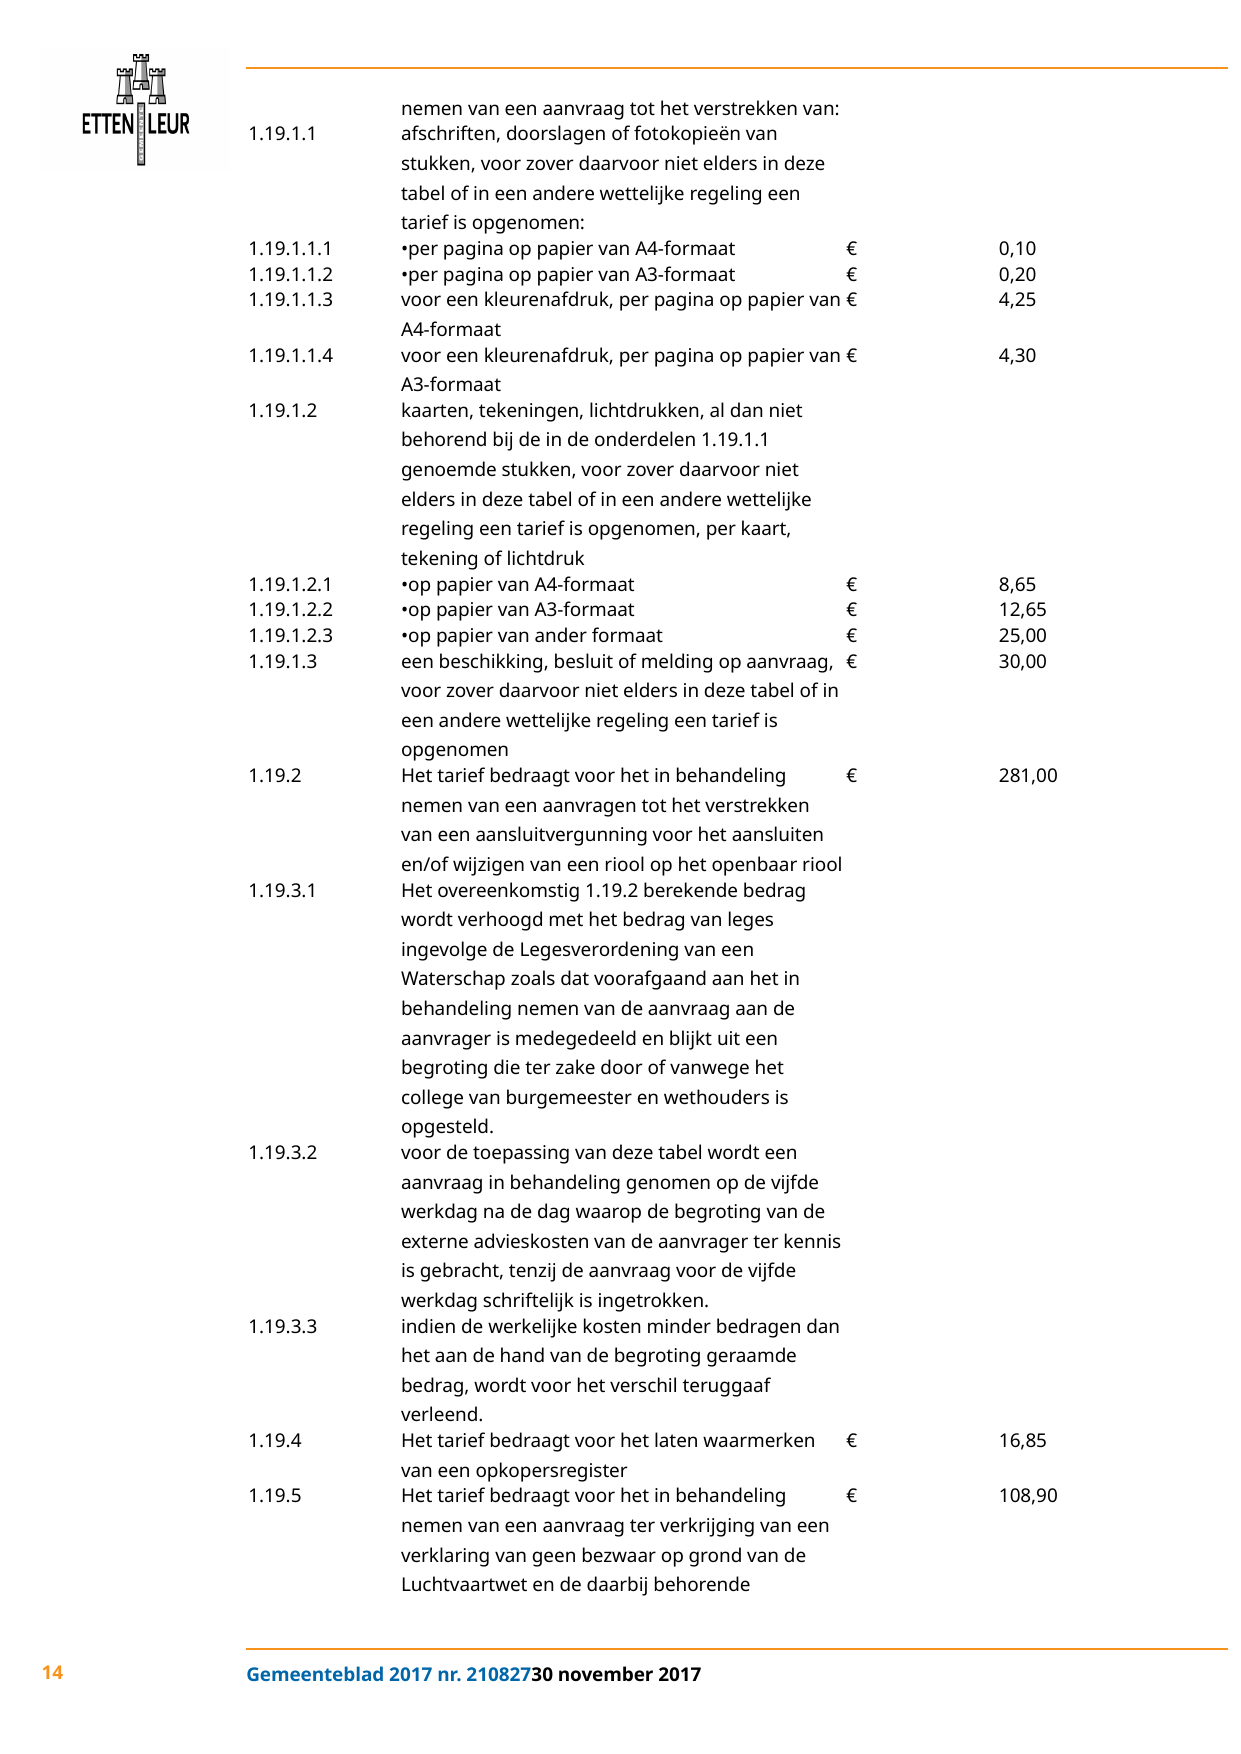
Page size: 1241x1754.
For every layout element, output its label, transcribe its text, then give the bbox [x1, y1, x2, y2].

table_cell 4,30 [999, 342, 1152, 397]
table_cell 1.19.1.2.2 [248, 596, 401, 622]
table_cell 30,00 [999, 648, 1152, 762]
table_cell [999, 121, 1152, 235]
table_cell •op papier van A4-formaat [401, 571, 846, 596]
table_cell [846, 1139, 999, 1313]
table_cell 8,65 [999, 571, 1152, 596]
table_cell 1.19.3.2 [248, 1139, 401, 1313]
table_cell € [846, 596, 999, 622]
table_cell •per pagina op papier van A3-formaat [401, 261, 846, 286]
table_cell 1.19.1.2 [248, 397, 401, 571]
table_cell voor de toepassing van deze tabel wordt een aanvraag in behandeling genomen op de vijfde werkdag na de dag waarop de begroting van de externe advieskosten van de aanvrager ter kennis is gebracht, tenzij de aanvraag voor de vijfde werkdag schriftelijk is ingetrokken. [401, 1139, 846, 1313]
table_cell voor een kleurenafdruk, per pagina op papier van A4-formaat [401, 286, 846, 342]
table_cell 1.19.1.1.2 [248, 261, 401, 286]
table_header [248, 95, 401, 121]
table_header [846, 95, 999, 121]
table_cell € [846, 342, 999, 397]
table_cell 25,00 [999, 622, 1152, 648]
table_cell Het tarief bedraagt voor het laten waarmerken van een opkopersregister [401, 1428, 846, 1483]
table_cell € [846, 235, 999, 261]
table_header [999, 95, 1152, 121]
table_cell 12,65 [999, 596, 1152, 622]
table_cell € [846, 261, 999, 286]
table_cell [846, 1313, 999, 1427]
table_cell € [846, 648, 999, 762]
table_cell kaarten, tekeningen, lichtdrukken, al dan niet behorend bij de in de onderdelen 1.19.1.1 genoemde stukken, voor zover daarvoor niet elders in deze tabel of in een andere wettelijke regeling een tarief is opgenomen, per kaart, tekening of lichtdruk [401, 397, 846, 571]
table_cell 1.19.1.1 [248, 121, 401, 235]
table_cell Het tarief bedraagt voor het in behandeling nemen van een aanvraag ter verkrijging van een verklaring van geen bezwaar op grond van de Luchtvaartwet en de daarbij behorende [401, 1483, 846, 1597]
table_cell 0,10 [999, 235, 1152, 261]
table_cell € [846, 1483, 999, 1597]
table_cell [999, 397, 1152, 571]
table_cell 1.19.1.2.1 [248, 571, 401, 596]
table_cell •op papier van A3-formaat [401, 596, 846, 622]
table_cell 1.19.2 [248, 763, 401, 877]
table_cell indien de werkelijke kosten minder bedragen dan het aan de hand van de begroting geraamde bedrag, wordt voor het verschil teruggaaf verleend. [401, 1313, 846, 1427]
table_cell 1.19.1.1.3 [248, 286, 401, 342]
table_cell [846, 877, 999, 1139]
table_cell 1.19.5 [248, 1483, 401, 1597]
table_cell 1.19.4 [248, 1428, 401, 1483]
table_cell [846, 397, 999, 571]
table_cell [999, 1313, 1152, 1427]
table_cell € [846, 286, 999, 342]
table_cell •op papier van ander formaat [401, 622, 846, 648]
table_cell [846, 121, 999, 235]
table_cell € [846, 571, 999, 596]
table_cell 1.19.1.1.4 [248, 342, 401, 397]
table_cell afschriften, doorslagen of fotokopieën van stukken, voor zover daarvoor niet elders in deze tabel of in een andere wettelijke regeling een tarief is opgenomen: [401, 121, 846, 235]
table_header nemen van een aanvraag tot het verstrekken van: [401, 95, 846, 121]
table_cell 281,00 [999, 763, 1152, 877]
table_cell 1.19.3.3 [248, 1313, 401, 1427]
table_cell 0,20 [999, 261, 1152, 286]
table_cell [999, 877, 1152, 1139]
table_cell 1.19.1.2.3 [248, 622, 401, 648]
table_cell •per pagina op papier van A4-formaat [401, 235, 846, 261]
table_cell € [846, 622, 999, 648]
table_cell 4,25 [999, 286, 1152, 342]
table_cell Het tarief bedraagt voor het in behandeling nemen van een aanvragen tot het verstrekken van een aansluitvergunning voor het aansluiten en/of wijzigen van een riool op het openbaar riool [401, 763, 846, 877]
table_cell Het overeenkomstig 1.19.2 berekende bedrag wordt verhoogd met het bedrag van leges ingevolge de Legesverordening van een Waterschap zoals dat voorafgaand aan het in behandeling nemen van de aanvraag aan de aanvrager is medegedeeld en blijkt uit een begroting die ter zake door of vanwege het college van burgemeester en wethouders is opgesteld. [401, 877, 846, 1139]
picture [41, 47, 231, 172]
table_cell 16,85 [999, 1428, 1152, 1483]
table_cell voor een kleurenafdruk, per pagina op papier van A3-formaat [401, 342, 846, 397]
table_cell een beschikking, besluit of melding op aanvraag, voor zover daarvoor niet elders in deze tabel of in een andere wettelijke regeling een tarief is opgenomen [401, 648, 846, 762]
table_cell € [846, 1428, 999, 1483]
table_cell 108,90 [999, 1483, 1152, 1597]
table_cell 1.19.3.1 [248, 877, 401, 1139]
table_cell € [846, 763, 999, 877]
table_cell [999, 1139, 1152, 1313]
table_cell 1.19.1.1.1 [248, 235, 401, 261]
table_cell 1.19.1.3 [248, 648, 401, 762]
